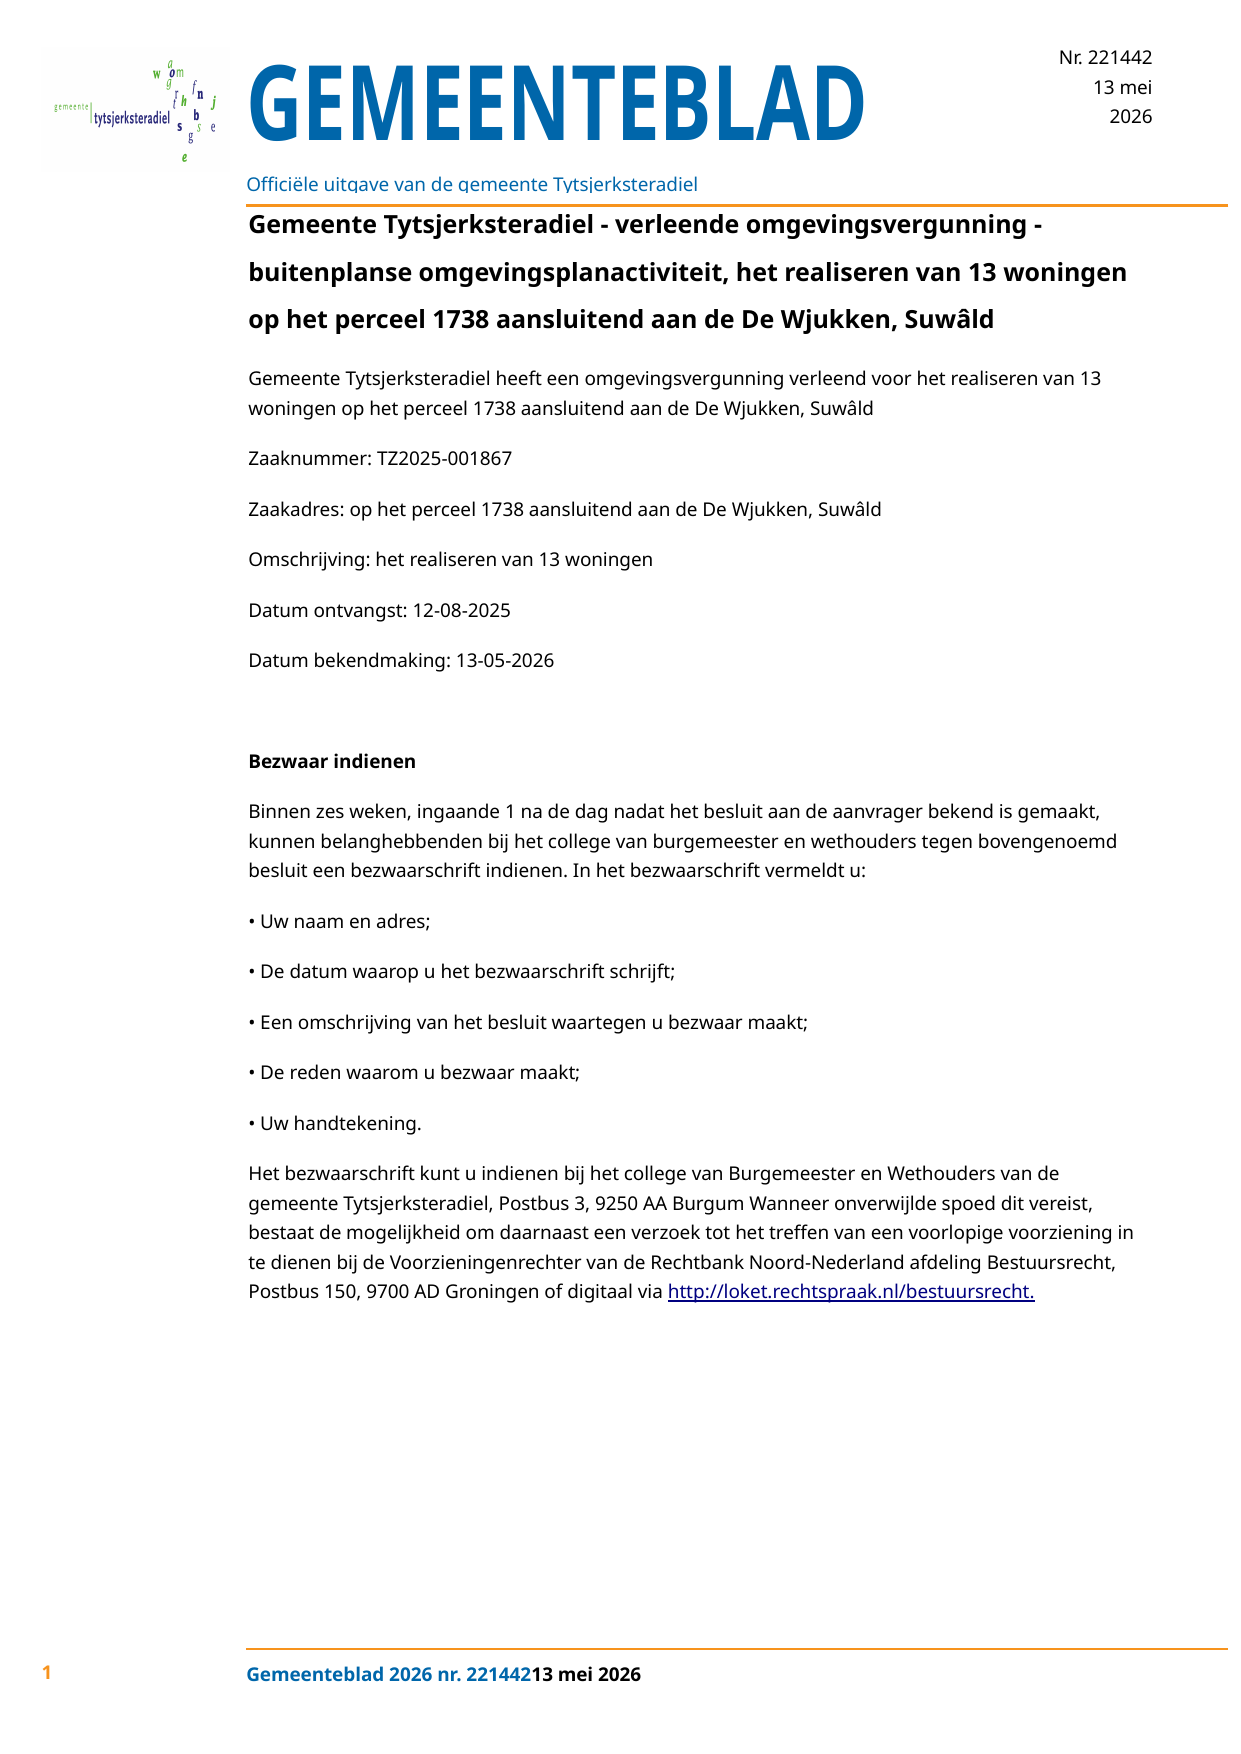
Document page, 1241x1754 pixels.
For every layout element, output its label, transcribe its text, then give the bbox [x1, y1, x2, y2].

text Datum ontvangst: 12-08-2025 [248, 597, 1152, 622]
text • Uw handtekening. [248, 1110, 1152, 1135]
text Omschrijving: het realiseren van 13 woningen [248, 546, 1152, 572]
text • De reden waarom u bezwaar maakt; [248, 1059, 1152, 1085]
text Gemeente Tytsjerksteradiel - verleende omgevingsvergunning - buitenplanse omgevingsplanactiviteit, het realiseren van 13 woningen op het perceel 1738 aansluitend aan de De Wjukken, Suwâld [248, 207, 1152, 336]
text • De datum waarop u het bezwaarschrift schrijft; [248, 958, 1152, 984]
text Binnen zes weken, ingaande 1 na de dag nadat het besluit aan de aanvrager bekend is gemaakt, kunnen belanghebbenden bij het college van burgemeester en wethouders tegen bovengenoemd besluit een bezwaarschrift indienen. In het bezwaarschrift vermeldt u: [248, 798, 1152, 883]
text Datum bekendmaking: 13-05-2026 [248, 647, 1152, 673]
text Gemeente Tytsjerksteradiel heeft een omgevingsvergunning verleend voor het realiseren van 13 woningen op het perceel 1738 aansluitend aan de De Wjukken, Suwâld [248, 366, 1152, 421]
text Zaaknummer: TZ2025-001867 [248, 446, 1152, 471]
text • Een omschrijving van het besluit waartegen u bezwaar maakt; [248, 1009, 1152, 1034]
picture [41, 47, 231, 172]
text • Uw naam en adres; [248, 908, 1152, 934]
text Het bezwaarschrift kunt u indienen bij het college van Burgemeester en Wethouders van de gemeente Tytsjerksteradiel, Postbus 3, 9250 AA Burgum Wanneer onverwijlde spoed dit vereist, bestaat de mogelijkheid om daarnaast een verzoek tot het treffen van een voorlopige voorziening in te dienen bij de Voorzieningenrechter van de Rechtbank Noord-Nederland afdeling Bestuursrecht, Postbus 150, 9700 AD Groningen of digitaal via http://loket.rechtspraak.nl/bestuursrecht. [248, 1160, 1152, 1304]
text Bezwaar indienen [248, 748, 1152, 774]
text Zaakadres: op het perceel 1738 aansluitend aan de De Wjukken, Suwâld [248, 496, 1152, 522]
